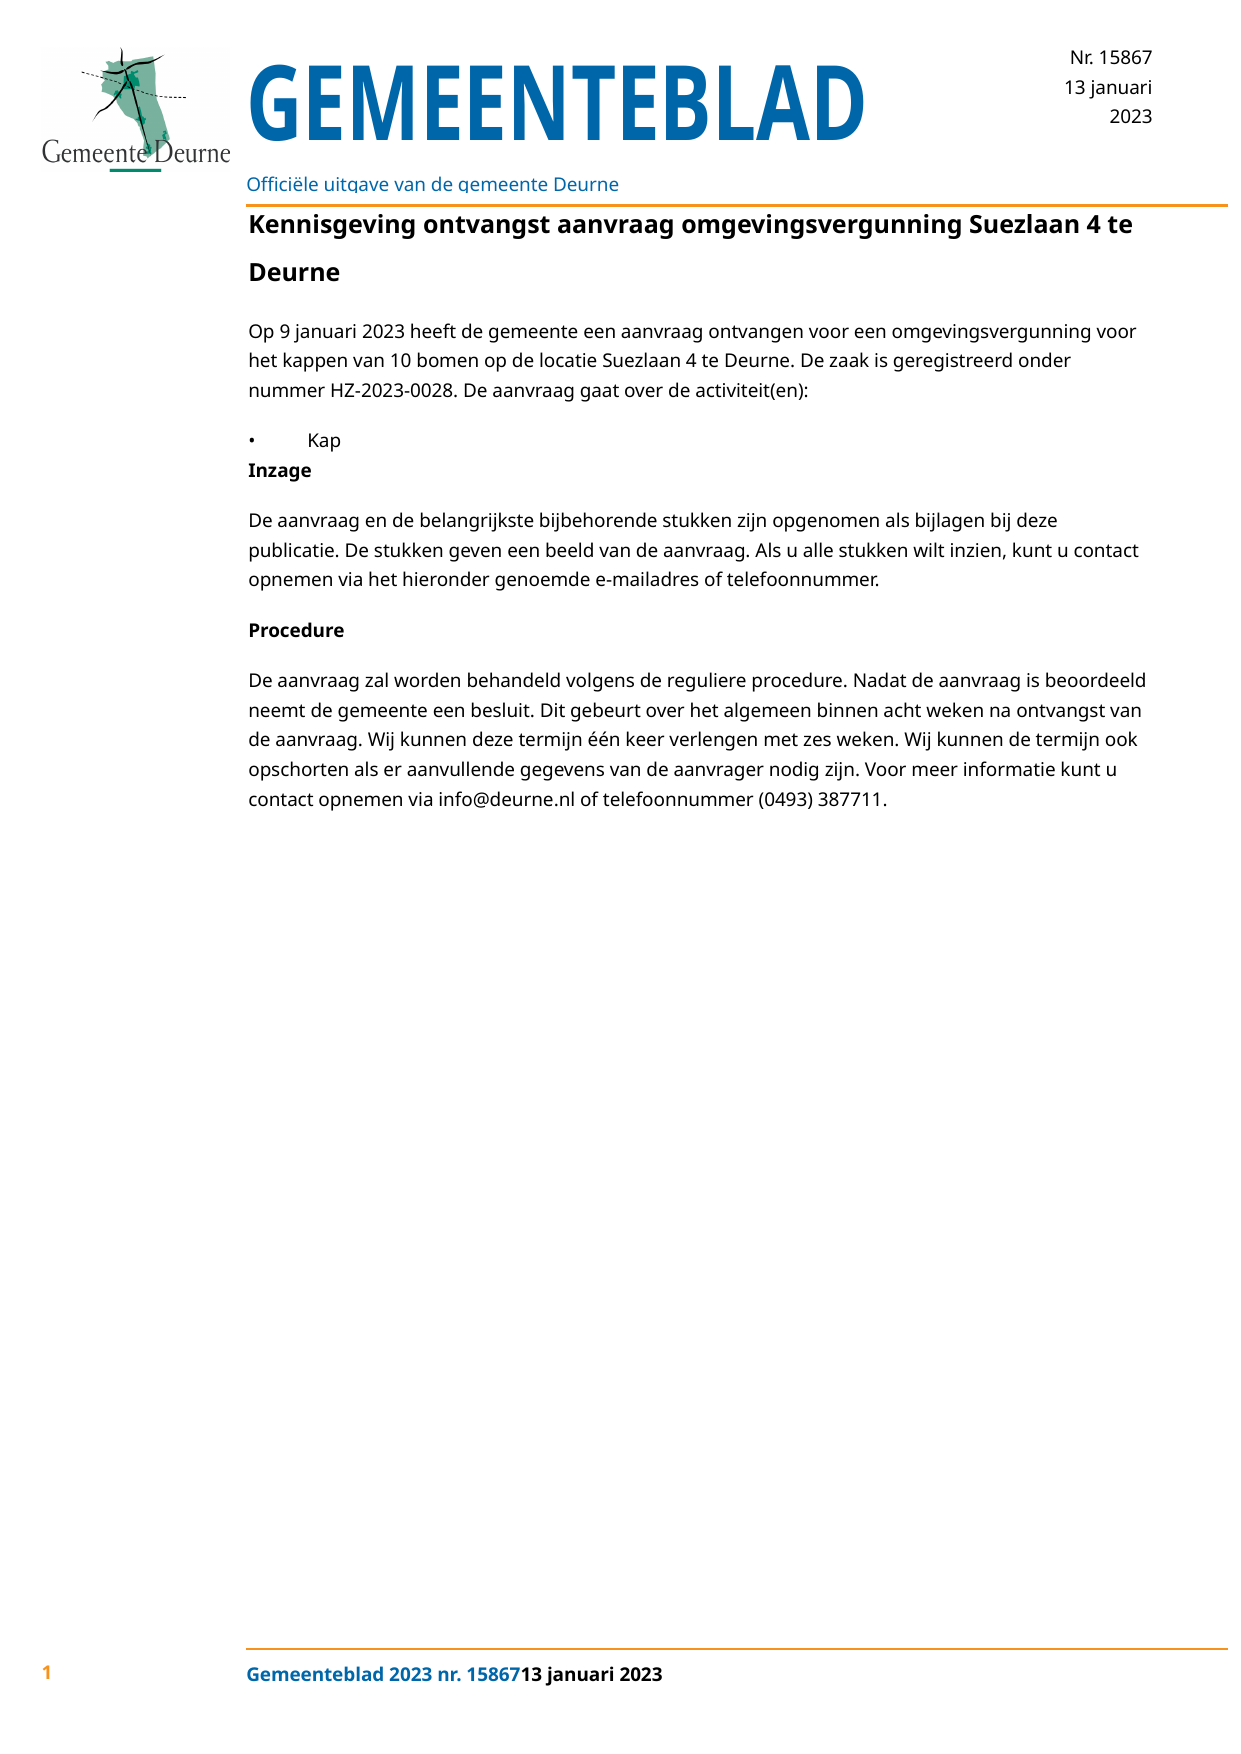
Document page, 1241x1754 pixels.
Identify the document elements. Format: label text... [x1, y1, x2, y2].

picture [41, 47, 231, 172]
text Op 9 januari 2023 heeft de gemeente een aanvraag ontvangen voor een omgevingsvergunning voor het kappen van 10 bomen op de locatie Suezlaan 4 te Deurne. De zaak is geregistreerd onder nummer HZ-2023-0028. De aanvraag gaat over de activiteit(en): [248, 318, 1152, 403]
text Kennisgeving ontvangst aanvraag omgevingsvergunning Suezlaan 4 te Deurne [248, 207, 1152, 288]
text De aanvraag en de belangrijkste bijbehorende stukken zijn opgenomen als bijlagen bij deze publicatie. De stukken geven een beeld van de aanvraag. Als u alle stukken wilt inzien, kunt u contact opnemen via het hieronder genoemde e-mailadres of telefoonnummer. [248, 507, 1152, 592]
text Procedure [248, 617, 1152, 643]
list Kap [248, 427, 1152, 453]
text Inzage [248, 457, 1152, 483]
text De aanvraag zal worden behandeld volgens de reguliere procedure. Nadat de aanvraag is beoordeeld neemt de gemeente een besluit. Dit gebeurt over het algemeen binnen acht weken na ontvangst van de aanvraag. Wij kunnen deze termijn één keer verlengen met zes weken. Wij kunnen de termijn ook opschorten als er aanvullende gegevens van de aanvrager nodig zijn. Voor meer informatie kunt u contact opnemen via info@deurne.nl of telefoonnummer (0493) 387711. [248, 667, 1152, 812]
